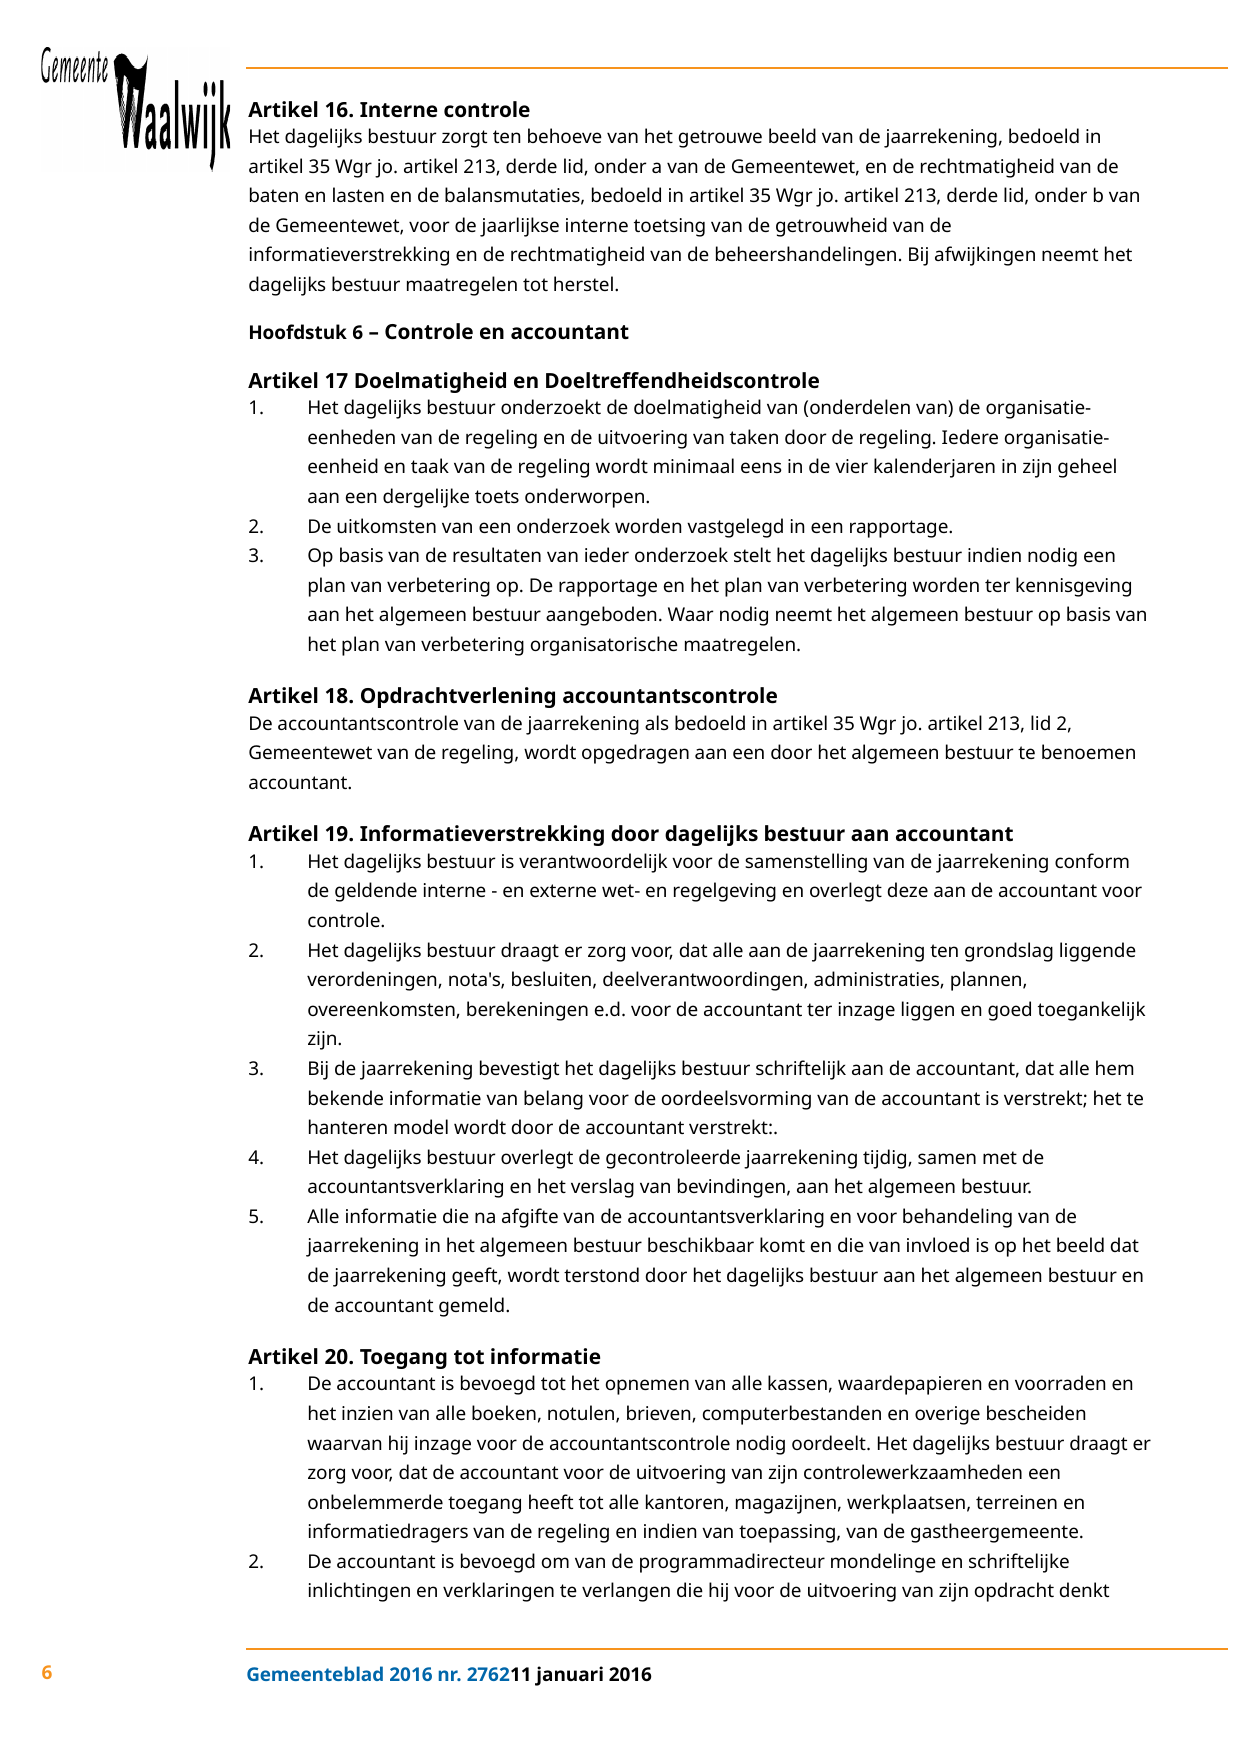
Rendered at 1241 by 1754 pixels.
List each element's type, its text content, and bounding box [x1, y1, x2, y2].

list Het dagelijks bestuur is verantwoordelijk voor de samenstelling van de jaarrekening conform de geldende interne - en externe wet- en regelgeving en overlegt deze aan de accountant voor controle. [248, 848, 1152, 933]
text Artikel 16. Interne controle [248, 95, 1152, 123]
list Het dagelijks bestuur overlegt de gecontroleerde jaarrekening tijdig, samen met de accountantsverklaring en het verslag van bevindingen, aan het algemeen bestuur. [248, 1144, 1152, 1199]
text De accountantscontrole van de jaarrekening als bedoeld in artikel 35 Wgr jo. artikel 213, lid 2, Gemeentewet van de regeling, wordt opgedragen aan een door het algemeen bestuur te benoemen accountant. [248, 710, 1152, 795]
text Artikel 20. Toegang tot informatie [248, 1342, 1152, 1371]
list Het dagelijks bestuur onderzoekt de doelmatigheid van (onderdelen van) de organisatie-eenheden van de regeling en de uitvoering van taken door de regeling. Iedere organisatie-eenheid en taak van de regeling wordt minimaal eens in de vier kalenderjaren in zijn geheel aan een dergelijke toets onderworpen. [248, 394, 1152, 509]
picture [41, 47, 231, 172]
text Artikel 17 Doelmatigheid en Doeltreffendheidscontrole [248, 366, 1152, 394]
list De accountant is bevoegd tot het opnemen van alle kassen, waardepapieren en voorraden en het inzien van alle boeken, notulen, brieven, computerbestanden en overige bescheiden waarvan hij inzage voor de accountantscontrole nodig oordeelt. Het dagelijks bestuur draagt er zorg voor, dat de accountant voor de uitvoering van zijn controlewerkzaamheden een onbelemmerde toegang heeft tot alle kantoren, magazijnen, werkplaatsen, terreinen en informatiedragers van de regeling en indien van toepassing, van de gastheergemeente. [248, 1371, 1152, 1544]
list De accountant is bevoegd om van de programmadirecteur mondelinge en schriftelijke inlichtingen en verklaringen te verlangen die hij voor de uitvoering van zijn opdracht denkt [248, 1548, 1152, 1603]
list Het dagelijks bestuur draagt er zorg voor, dat alle aan de jaarrekening ten grondslag liggende verordeningen, nota's, besluiten, deelverantwoordingen, administraties, plannen, overeenkomsten, berekeningen e.d. voor de accountant ter inzage liggen en goed toegankelijk zijn. [248, 937, 1152, 1051]
text Artikel 18. Opdrachtverlening accountantscontrole [248, 682, 1152, 710]
text Artikel 19. Informatieverstrekking door dagelijks bestuur aan accountant [248, 819, 1152, 848]
list Op basis van de resultaten van ieder onderzoek stelt het dagelijks bestuur indien nodig een plan van verbetering op. De rapportage en het plan van verbetering worden ter kennisgeving aan het algemeen bestuur aangeboden. Waar nodig neemt het algemeen bestuur op basis van het plan van verbetering organisatorische maatregelen. [248, 542, 1152, 657]
list Bij de jaarrekening bevestigt het dagelijks bestuur schriftelijk aan de accountant, dat alle hem bekende informatie van belang voor de oordeelsvorming van de accountant is verstrekt; het te hanteren model wordt door de accountant verstrekt:. [248, 1055, 1152, 1140]
list De uitkomsten van een onderzoek worden vastgelegd in een rapportage. [248, 513, 1152, 538]
list Alle informatie die na afgifte van de accountantsverklaring en voor behandeling van de jaarrekening in het algemeen bestuur beschikbaar komt en die van invloed is op het beeld dat de jaarrekening geeft, wordt terstond door het dagelijks bestuur aan het algemeen bestuur en de accountant gemeld. [248, 1203, 1152, 1317]
text Hoofdstuk 6 – Controle en accountant [248, 317, 1152, 345]
text Het dagelijks bestuur zorgt ten behoeve van het getrouwe beeld van de jaarrekening, bedoeld in artikel 35 Wgr jo. artikel 213, derde lid, onder a van de Gemeentewet, en de rechtmatigheid van de baten en lasten en de balansmutaties, bedoeld in artikel 35 Wgr jo. artikel 213, derde lid, onder b van de Gemeentewet, voor de jaarlijkse interne toetsing van de getrouwheid van de informatieverstrekking en de rechtmatigheid van de beheershandelingen. Bij afwijkingen neemt het dagelijks bestuur maatregelen tot herstel. [248, 123, 1152, 297]
